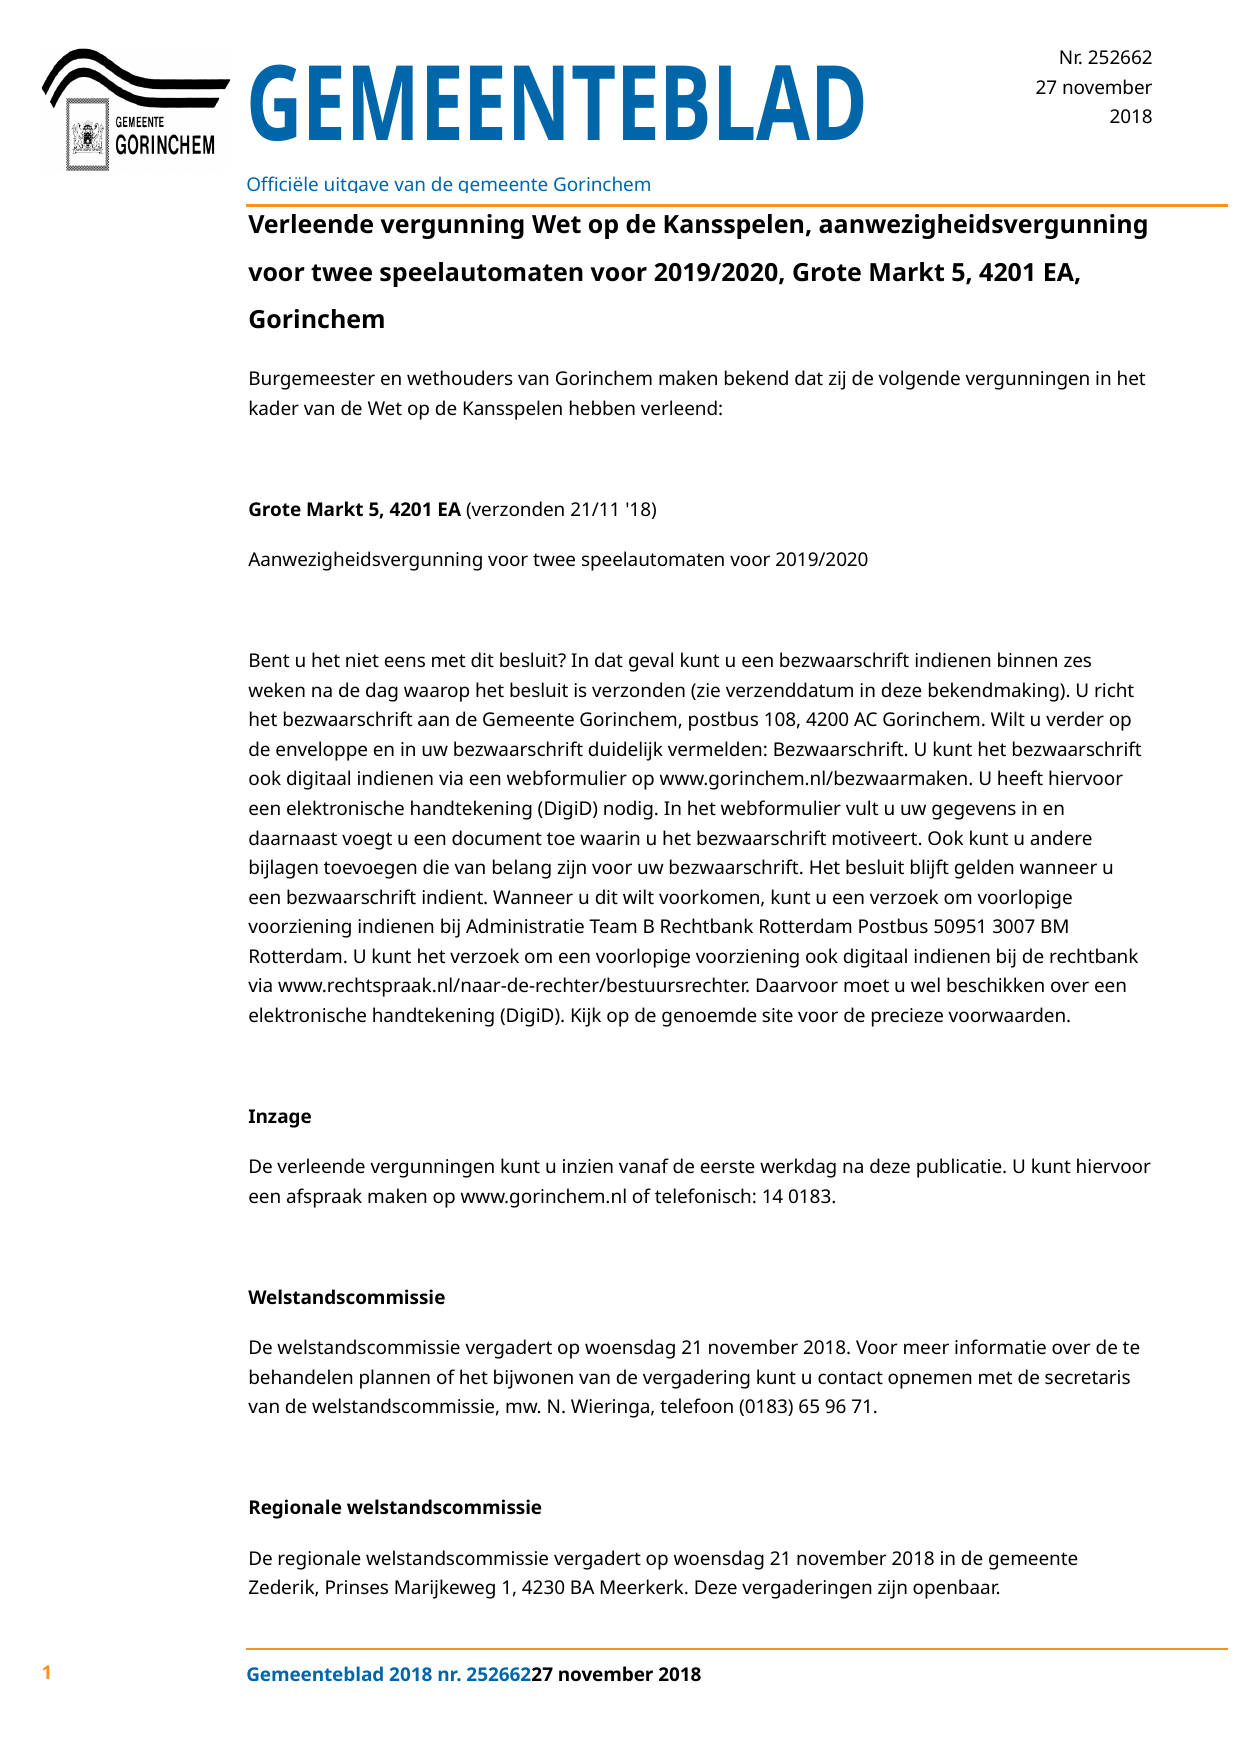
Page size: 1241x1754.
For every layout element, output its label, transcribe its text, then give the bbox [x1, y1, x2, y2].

text De verleende vergunningen kunt u inzien vanaf de eerste werkdag na deze publicatie. U kunt hiervoor een afspraak maken op www.gorinchem.nl of telefonisch: 14 0183. [248, 1153, 1152, 1209]
text Welstandscommissie [248, 1284, 1152, 1309]
text Bent u het niet eens met dit besluit? In dat geval kunt u een bezwaarschrift indienen binnen zes weken na de dag waarop het besluit is verzonden (zie verzenddatum in deze bekendmaking). U richt het bezwaarschrift aan de Gemeente Gorinchem, postbus 108, 4200 AC Gorinchem. Wilt u verder op de enveloppe en in uw bezwaarschrift duidelijk vermelden: Bezwaarschrift. U kunt het bezwaarschrift ook digitaal indienen via een webformulier op www.gorinchem.nl/bezwaarmaken. U heeft hiervoor een elektronische handtekening (DigiD) nodig. In het webformulier vult u uw gegevens in en daarnaast voegt u een document toe waarin u het bezwaarschrift motiveert. Ook kunt u andere bijlagen toevoegen die van belang zijn voor uw bezwaarschrift. Het besluit blijft gelden wanneer u een bezwaarschrift indient. Wanneer u dit wilt voorkomen, kunt u een verzoek om voorlopige voorziening indienen bij Administratie Team B Rechtbank Rotterdam Postbus 50951 3007 BM Rotterdam. U kunt het verzoek om een voorlopige voorziening ook digitaal indienen bij de rechtbank via www.rechtspraak.nl/naar-de-rechter/bestuursrechter. Daarvoor moet u wel beschikken over een elektronische handtekening (DigiD). Kijk op de genoemde site voor de precieze voorwaarden. [248, 647, 1152, 1028]
picture [41, 47, 231, 172]
text Aanwezigheidsvergunning voor twee speelautomaten voor 2019/2020 [248, 546, 1152, 572]
text Regionale welstandscommissie [248, 1494, 1152, 1520]
text Burgemeester en wethouders van Gorinchem maken bekend dat zij de volgende vergunningen in het kader van de Wet op de Kansspelen hebben verleend: [248, 366, 1152, 421]
text Inzage [248, 1103, 1152, 1129]
text Grote Markt 5, 4201 EA (verzonden 21/11 '18) [248, 496, 1152, 522]
text Verleende vergunning Wet op de Kansspelen, aanwezigheidsvergunning voor twee speelautomaten voor 2019/2020, Grote Markt 5, 4201 EA, Gorinchem [248, 207, 1152, 336]
text De regionale welstandscommissie vergadert op woensdag 21 november 2018 in de gemeente Zederik, Prinses Marijkeweg 1, 4230 BA Meerkerk. Deze vergaderingen zijn openbaar. [248, 1545, 1152, 1600]
text De welstandscommissie vergadert op woensdag 21 november 2018. Voor meer informatie over de te behandelen plannen of het bijwonen van de vergadering kunt u contact opnemen met de secretaris van de welstandscommissie, mw. N. Wieringa, telefoon (0183) 65 96 71. [248, 1334, 1152, 1419]
